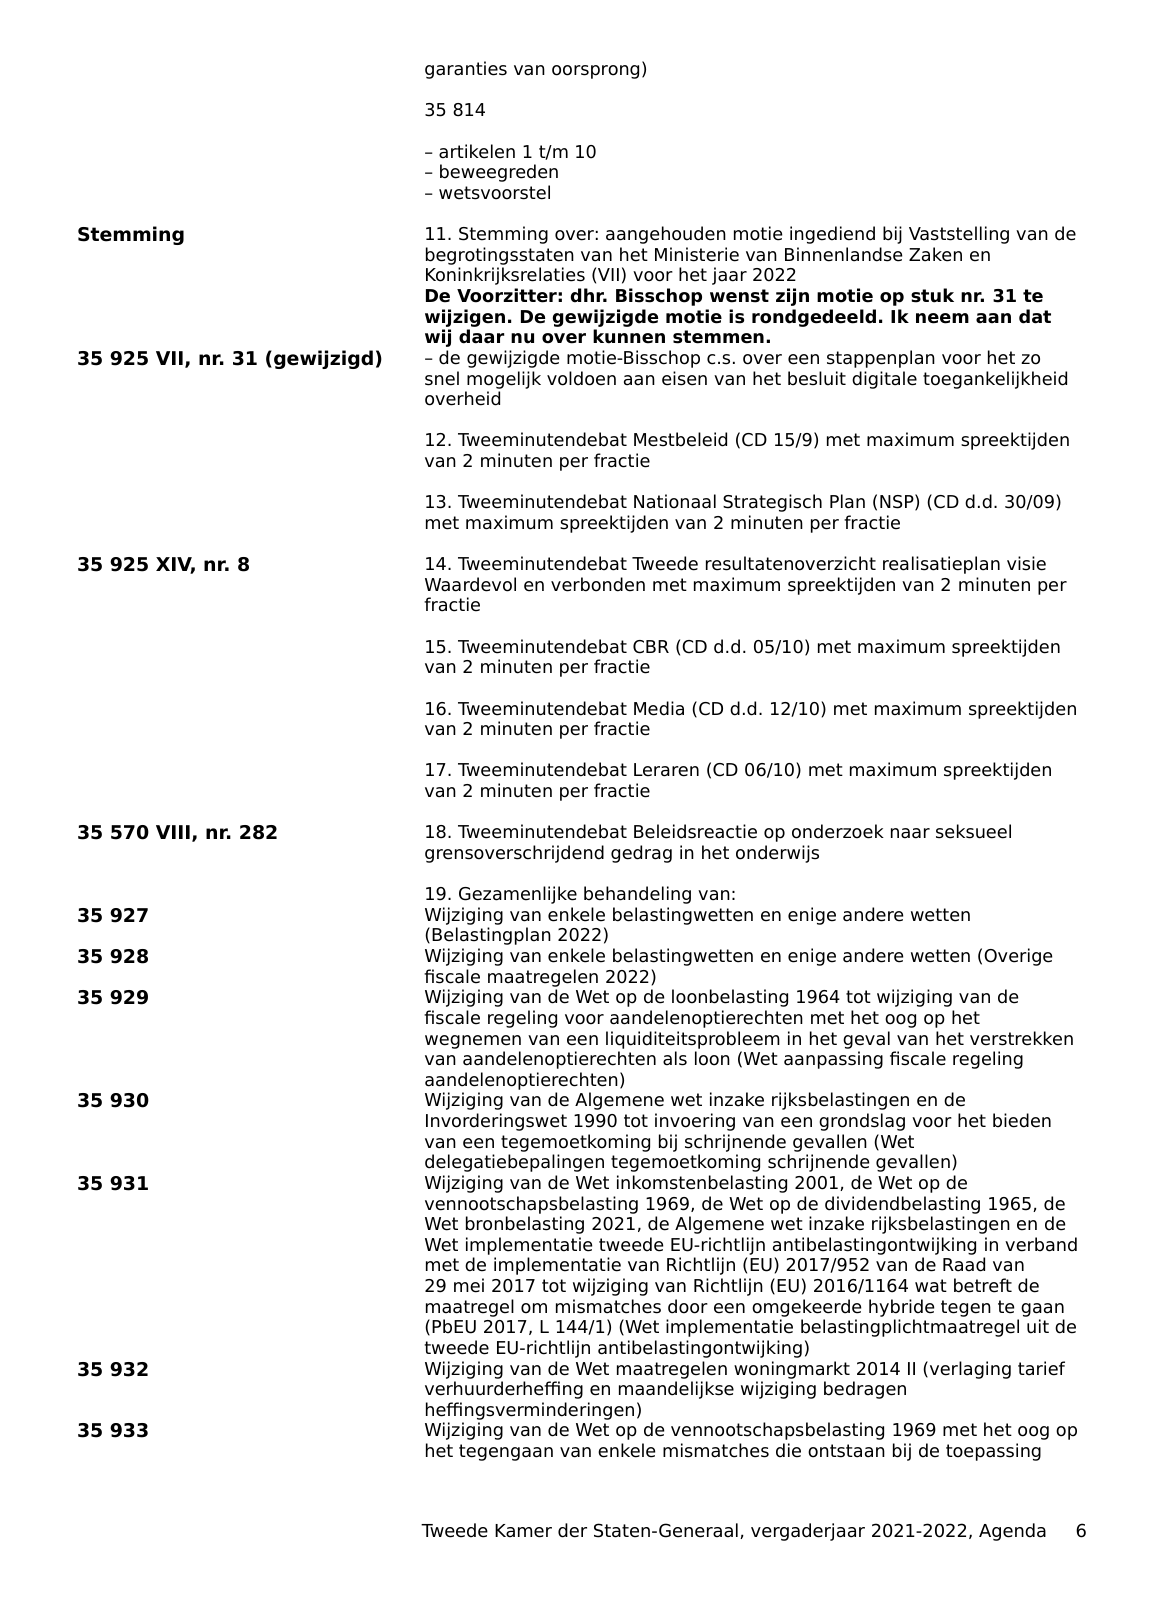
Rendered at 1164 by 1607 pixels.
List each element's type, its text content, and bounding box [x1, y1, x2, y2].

table_cell [401, 59, 418, 80]
table_cell – artikelen 1 t/m 10 [418, 142, 1087, 162]
table_cell [77, 183, 401, 203]
table_cell [401, 534, 418, 554]
table_cell [77, 162, 401, 183]
table_cell Wijziging van de Wet op de vennootschapsbelasting 1969 met het oog op het tegengaan van enkele mismatches die ontstaan bij de toepassing [418, 1420, 1087, 1462]
table_cell 35 925 XIV, nr. 8 [77, 554, 401, 616]
table_cell garanties van oorsprong) [418, 59, 1087, 80]
table_cell [401, 348, 418, 410]
table_cell 19. Gezamenlijke behandeling van: [418, 884, 1087, 905]
table_cell [77, 286, 401, 348]
table_cell [418, 534, 1087, 554]
table_cell [401, 822, 418, 863]
table_cell [77, 430, 401, 472]
table_cell 35 814 [418, 100, 1087, 121]
table_cell – wetsvoorstel [418, 183, 1087, 203]
table_cell Wijziging van de Algemene wet inzake rijksbelastingen en de Invorderingswet 1990 tot invoering van een grondslag voor het bieden van een tegemoetkoming bij schrijnende gevallen (Wet delegatiebepalingen tegemoetkoming schrijnende gevallen) [418, 1090, 1087, 1173]
table_cell [401, 142, 418, 162]
table_cell [77, 740, 401, 760]
table_cell [401, 80, 418, 100]
table_cell [401, 204, 418, 224]
table_cell 35 932 [77, 1359, 401, 1420]
table_cell [77, 616, 401, 637]
table_cell [418, 678, 1087, 698]
table_cell [77, 142, 401, 162]
table_cell [418, 472, 1087, 492]
table_cell 14. Tweeminutendebat Tweede resultatenoverzicht realisatieplan visie Waardevol en verbonden met maximum spreektijden van 2 minuten per fractie [418, 554, 1087, 616]
table_cell [418, 204, 1087, 224]
table_cell [77, 760, 401, 802]
table_cell [401, 472, 418, 492]
table_cell 15. Tweeminutendebat CBR (CD d.d. 05/10) met maximum spreektijden van 2 minuten per fractie [418, 637, 1087, 678]
table_cell Wijziging van enkele belastingwetten en enige andere wetten (Overige fiscale maatregelen 2022) [418, 946, 1087, 987]
table_cell – beweegreden [418, 162, 1087, 183]
table_cell [77, 204, 401, 224]
table_cell 35 928 [77, 946, 401, 987]
table_cell [401, 1359, 418, 1420]
table_cell [401, 224, 418, 286]
table_cell [401, 286, 418, 348]
table_cell [401, 678, 418, 698]
table_cell [418, 121, 1087, 142]
table_cell [401, 1173, 418, 1358]
table_cell [418, 80, 1087, 100]
table_cell – de gewijzigde motie-Bisschop c.s. over een stappenplan voor het zo snel mogelijk voldoen aan eisen van het besluit digitale toegankelijkheid overheid [418, 348, 1087, 410]
table_cell De Voorzitter: dhr. Bisschop wenst zijn motie op stuk nr. 31 te wijzigen. De gewijzigde motie is rondgedeeld. Ik neem aan dat wij daar nu over kunnen stemmen. [418, 286, 1087, 348]
table_cell [401, 802, 418, 822]
table_cell [77, 864, 401, 884]
table_cell [401, 987, 418, 1090]
table_cell 18. Tweeminutendebat Beleidsreactie op onderzoek naar seksueel grensoverschrijdend gedrag in het onderwijs [418, 822, 1087, 863]
table_cell 35 931 [77, 1173, 401, 1358]
table_cell [401, 121, 418, 142]
table_cell [401, 616, 418, 637]
table_cell [401, 864, 418, 884]
table_cell [77, 80, 401, 100]
table_cell [401, 554, 418, 616]
table_cell Wijziging van de Wet op de loonbelasting 1964 tot wijziging van de fiscale regeling voor aandelenoptierechten met het oog op het wegnemen van een liquiditeitsprobleem in het geval van het verstrekken van aandelenoptierechten als loon (Wet aanpassing fiscale regeling aandelenoptierechten) [418, 987, 1087, 1090]
table_cell [418, 802, 1087, 822]
table_cell [77, 59, 401, 80]
table_cell 17. Tweeminutendebat Leraren (CD 06/10) met maximum spreektijden van 2 minuten per fractie [418, 760, 1087, 802]
table_cell [401, 905, 418, 946]
table_cell [77, 492, 401, 533]
table_cell 35 927 [77, 905, 401, 946]
table_cell 35 930 [77, 1090, 401, 1173]
table_cell [401, 492, 418, 533]
table_cell Stemming [77, 224, 401, 286]
table_cell 16. Tweeminutendebat Media (CD d.d. 12/10) met maximum spreektijden van 2 minuten per fractie [418, 699, 1087, 740]
table_cell [77, 802, 401, 822]
table_cell [401, 1420, 418, 1462]
table_cell [77, 121, 401, 142]
table_cell [77, 472, 401, 492]
table_cell 35 933 [77, 1420, 401, 1462]
table_cell [77, 637, 401, 678]
table_cell [418, 740, 1087, 760]
table_cell 35 929 [77, 987, 401, 1090]
table_cell Wijziging van de Wet maatregelen woningmarkt 2014 II (verlaging tarief verhuurderheffing en maandelijkse wijziging bedragen heffingsverminderingen) [418, 1359, 1087, 1420]
table_cell [401, 760, 418, 802]
table_cell [401, 946, 418, 987]
table_cell [418, 864, 1087, 884]
table_cell [401, 884, 418, 905]
table_cell [77, 884, 401, 905]
table_cell [401, 100, 418, 121]
table_cell [401, 410, 418, 430]
table_cell [77, 699, 401, 740]
table_cell [77, 410, 401, 430]
table_cell [401, 637, 418, 678]
table_cell [401, 699, 418, 740]
table_cell 35 925 VII, nr. 31 (gewijzigd) [77, 348, 401, 410]
table_cell [401, 430, 418, 472]
table_cell [401, 1090, 418, 1173]
table_cell [401, 740, 418, 760]
table_cell [418, 410, 1087, 430]
table_cell [77, 678, 401, 698]
table_cell Wijziging van de Wet inkomstenbelasting 2001, de Wet op de vennootschapsbelasting 1969, de Wet op de dividendbelasting 1965, de Wet bronbelasting 2021, de Algemene wet inzake rijksbelastingen en de Wet implementatie tweede EU-richtlijn antibelastingontwijking in verband met de implementatie van Richtlijn (EU) 2017/952 van de Raad van 29 mei 2017 tot wijziging van Richtlijn (EU) 2016/1164 wat betreft de maatregel om mismatches door een omgekeerde hybride tegen te gaan (PbEU 2017, L 144/1) (Wet implementatie belastingplichtmaatregel uit de tweede EU-richtlijn antibelastingontwijking) [418, 1173, 1087, 1358]
table_cell [401, 183, 418, 203]
table_cell [77, 534, 401, 554]
table_cell 11. Stemming over: aangehouden motie ingediend bij Vaststelling van de begrotingsstaten van het Ministerie van Binnenlandse Zaken en Koninkrijksrelaties (VII) voor het jaar 2022 [418, 224, 1087, 286]
table_cell 35 570 VIII, nr. 282 [77, 822, 401, 863]
table_cell [401, 162, 418, 183]
table_cell [418, 616, 1087, 637]
table_cell 12. Tweeminutendebat Mestbeleid (CD 15/9) met maximum spreektijden van 2 minuten per fractie [418, 430, 1087, 472]
table_cell [77, 100, 401, 121]
table_cell 13. Tweeminutendebat Nationaal Strategisch Plan (NSP) (CD d.d. 30/09) met maximum spreektijden van 2 minuten per fractie [418, 492, 1087, 533]
table_cell Wijziging van enkele belastingwetten en enige andere wetten (Belastingplan 2022) [418, 905, 1087, 946]
